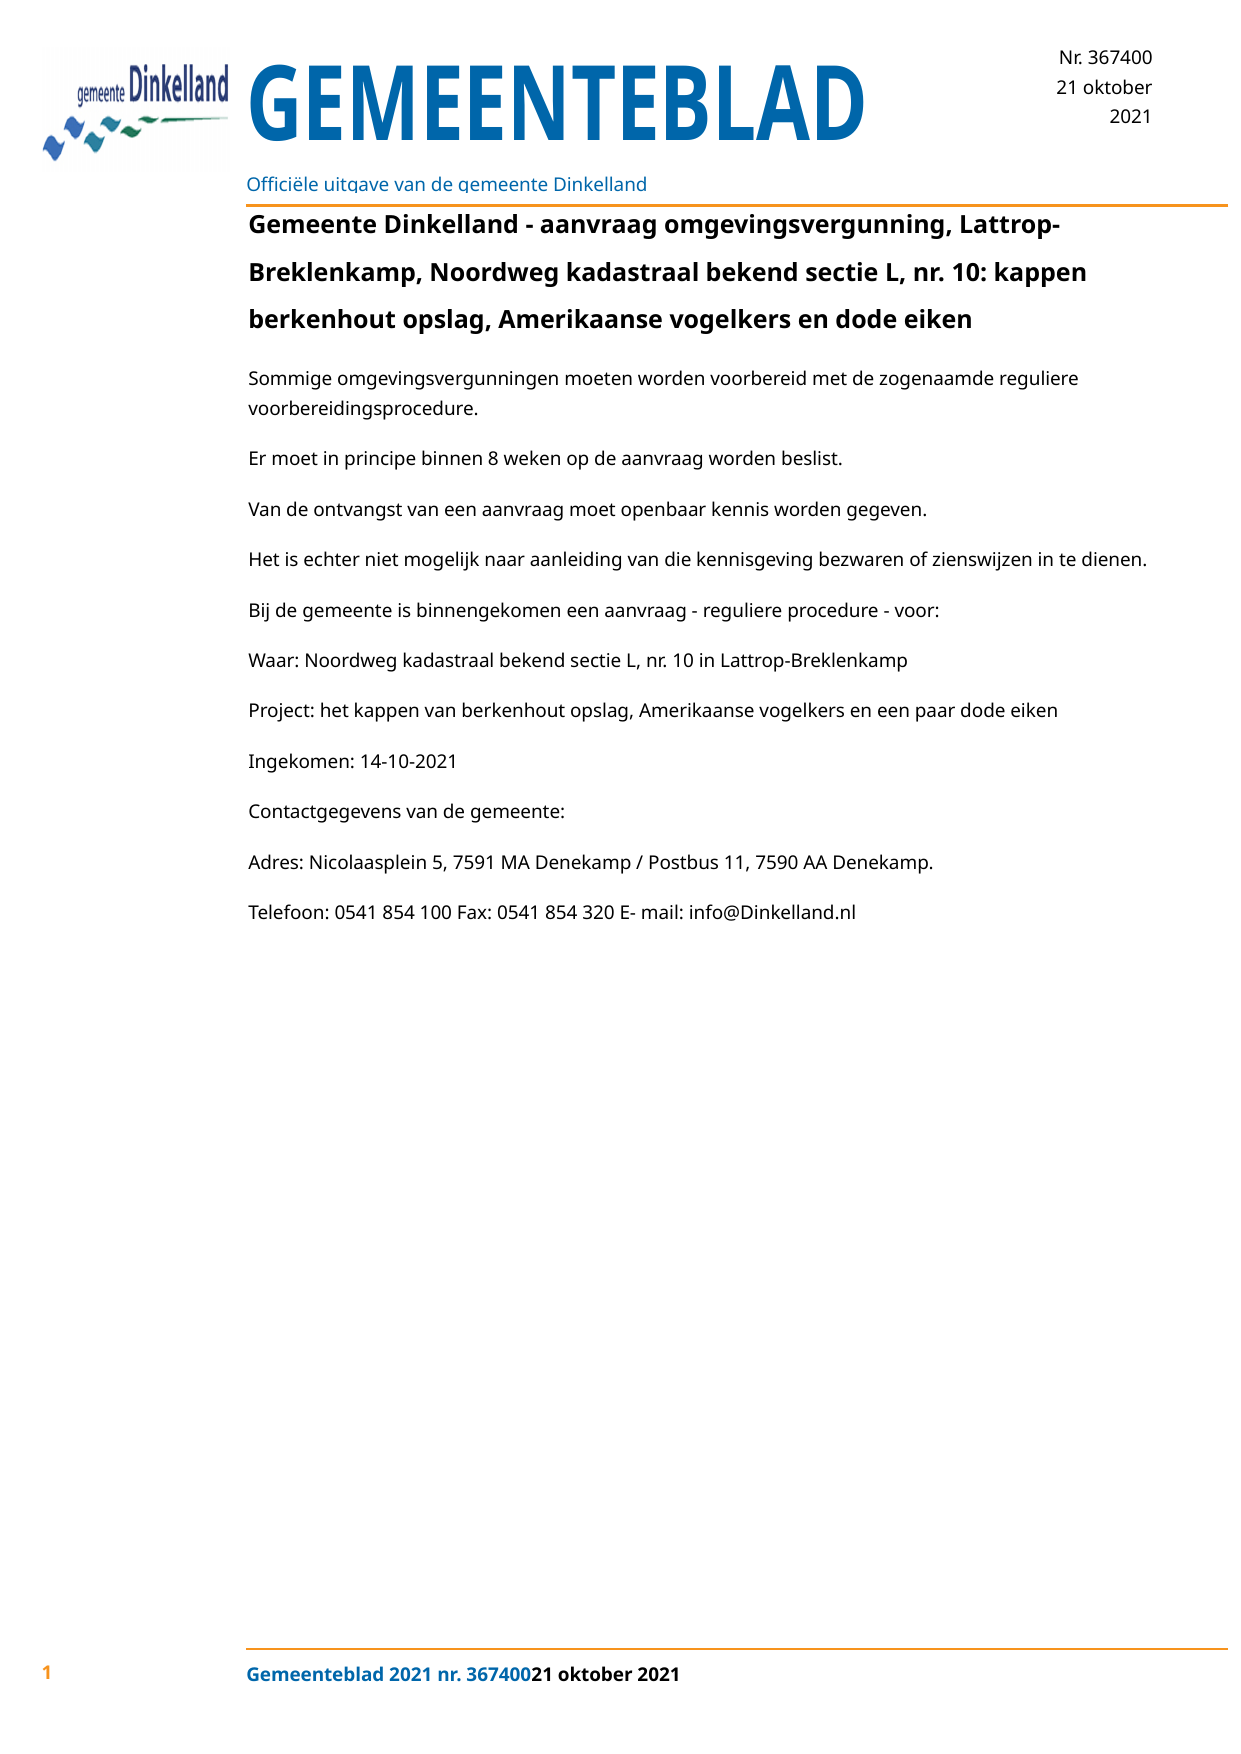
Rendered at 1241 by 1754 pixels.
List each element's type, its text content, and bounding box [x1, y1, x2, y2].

picture [41, 47, 231, 172]
text Er moet in principe binnen 8 weken op de aanvraag worden beslist. [248, 446, 1152, 471]
text Contactgegevens van de gemeente: [248, 798, 1152, 824]
text Van de ontvangst van een aanvraag moet openbaar kennis worden gegeven. [248, 496, 1152, 522]
text Adres: Nicolaasplein 5, 7591 MA Denekamp / Postbus 11, 7590 AA Denekamp. [248, 849, 1152, 874]
text Telefoon: 0541 854 100 Fax: 0541 854 320 E- mail: info@Dinkelland.nl [248, 899, 1152, 925]
text Gemeente Dinkelland - aanvraag omgevingsvergunning, Lattrop-Breklenkamp, Noordweg kadastraal bekend sectie L, nr. 10: kappen berkenhout opslag, Amerikaanse vogelkers en dode eiken [248, 207, 1152, 336]
text Het is echter niet mogelijk naar aanleiding van die kennisgeving bezwaren of zienswijzen in te dienen. [248, 546, 1152, 572]
text Sommige omgevingsvergunningen moeten worden voorbereid met de zogenaamde reguliere voorbereidingsprocedure. [248, 366, 1152, 421]
text Bij de gemeente is binnengekomen een aanvraag - reguliere procedure - voor: [248, 597, 1152, 622]
text Project: het kappen van berkenhout opslag, Amerikaanse vogelkers en een paar dode eiken [248, 698, 1152, 723]
text Ingekomen: 14-10-2021 [248, 748, 1152, 774]
text Waar: Noordweg kadastraal bekend sectie L, nr. 10 in Lattrop-Breklenkamp [248, 647, 1152, 673]
